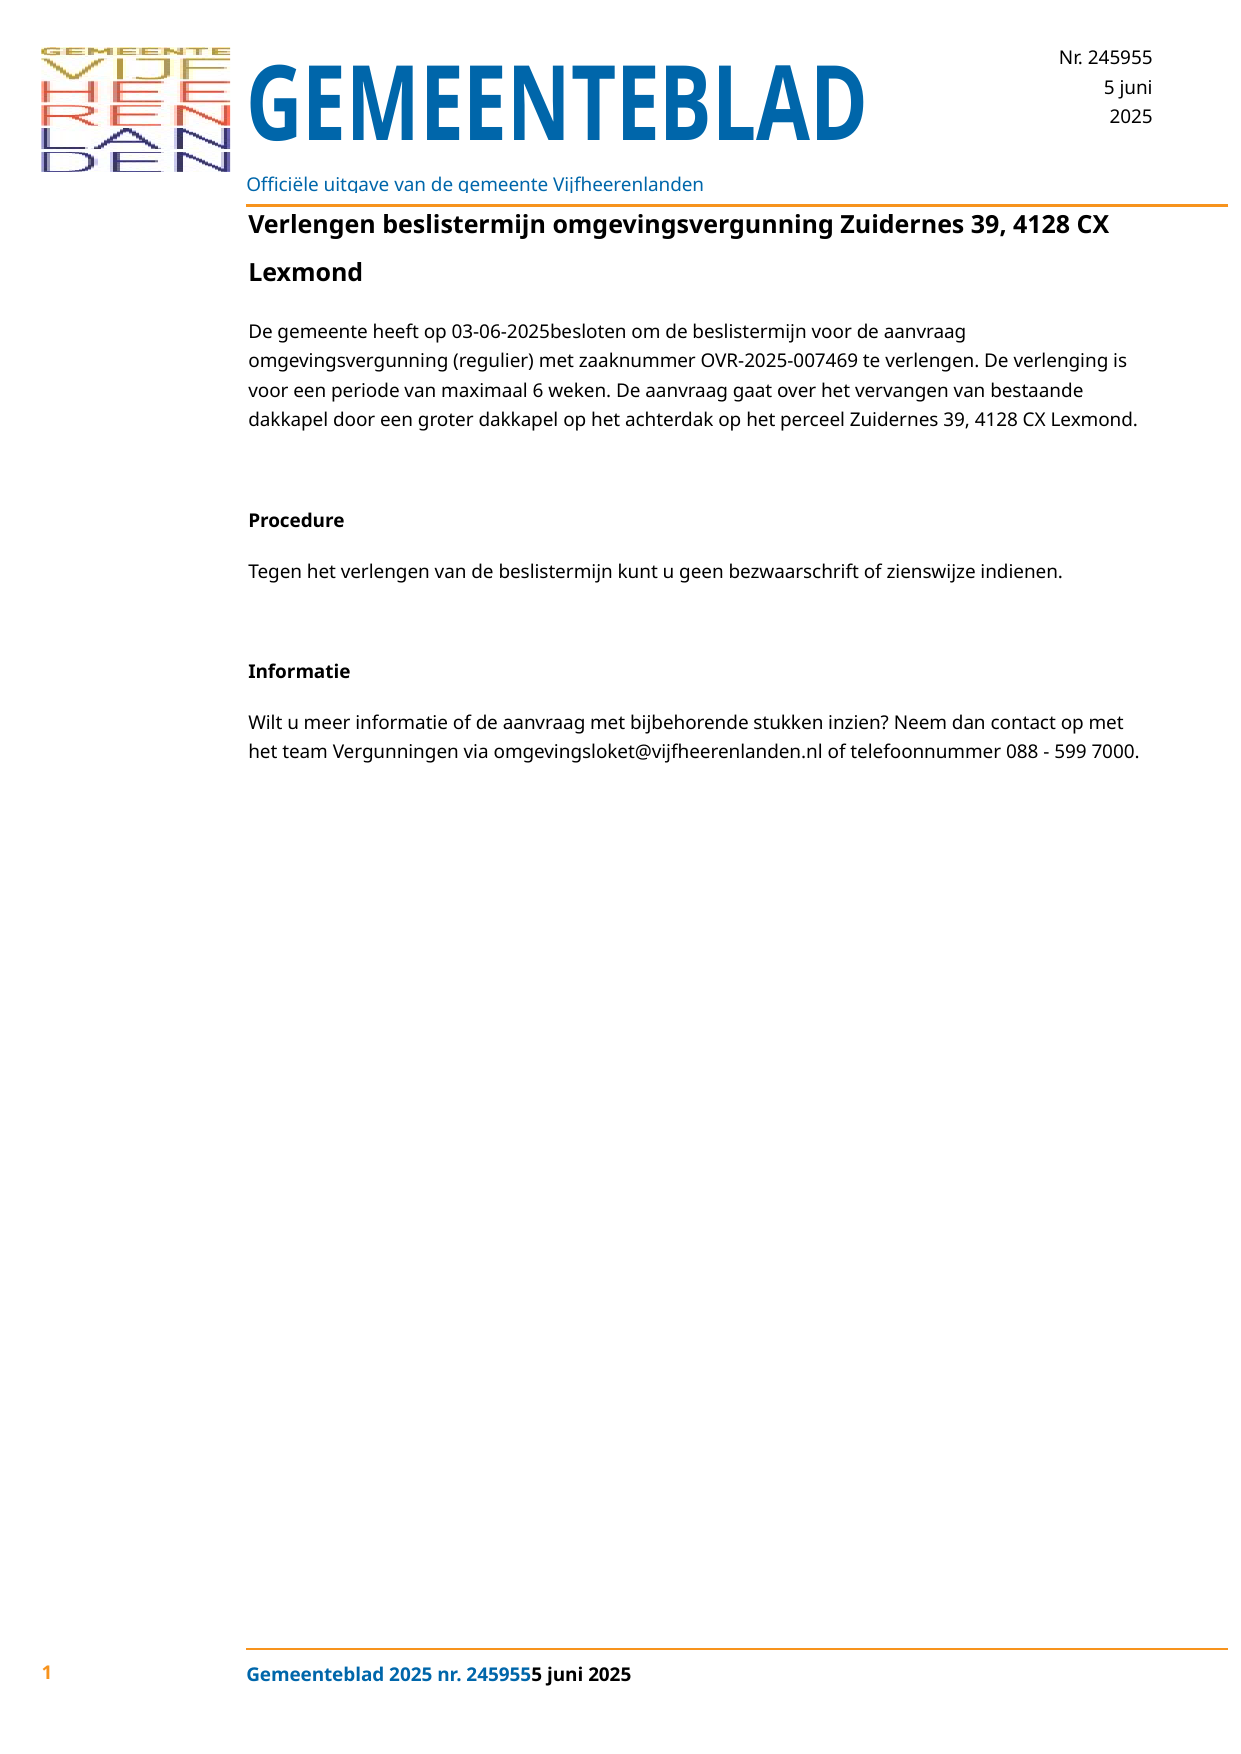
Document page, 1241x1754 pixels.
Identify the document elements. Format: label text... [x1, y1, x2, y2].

picture [41, 47, 231, 172]
text Tegen het verlengen van de beslistermijn kunt u geen bezwaarschrift of zienswijze indienen. [248, 558, 1152, 584]
text Verlengen beslistermijn omgevingsvergunning Zuidernes 39, 4128 CX Lexmond [248, 207, 1152, 288]
text De gemeente heeft op 03-06-2025besloten om de beslistermijn voor de aanvraag omgevingsvergunning (regulier) met zaaknummer OVR-2025-007469 te verlengen. De verlenging is voor een periode van maximaal 6 weken. De aanvraag gaat over het vervangen van bestaande dakkapel door een groter dakkapel op het achterdak op het perceel Zuidernes 39, 4128 CX Lexmond. [248, 318, 1152, 432]
text Procedure [248, 507, 1152, 533]
text Informatie [248, 659, 1152, 684]
text Wilt u meer informatie of de aanvraag met bijbehorende stukken inzien? Neem dan contact op met het team Vergunningen via omgevingsloket@vijfheerenlanden.nl of telefoonnummer 088 - 599 7000. [248, 709, 1152, 764]
